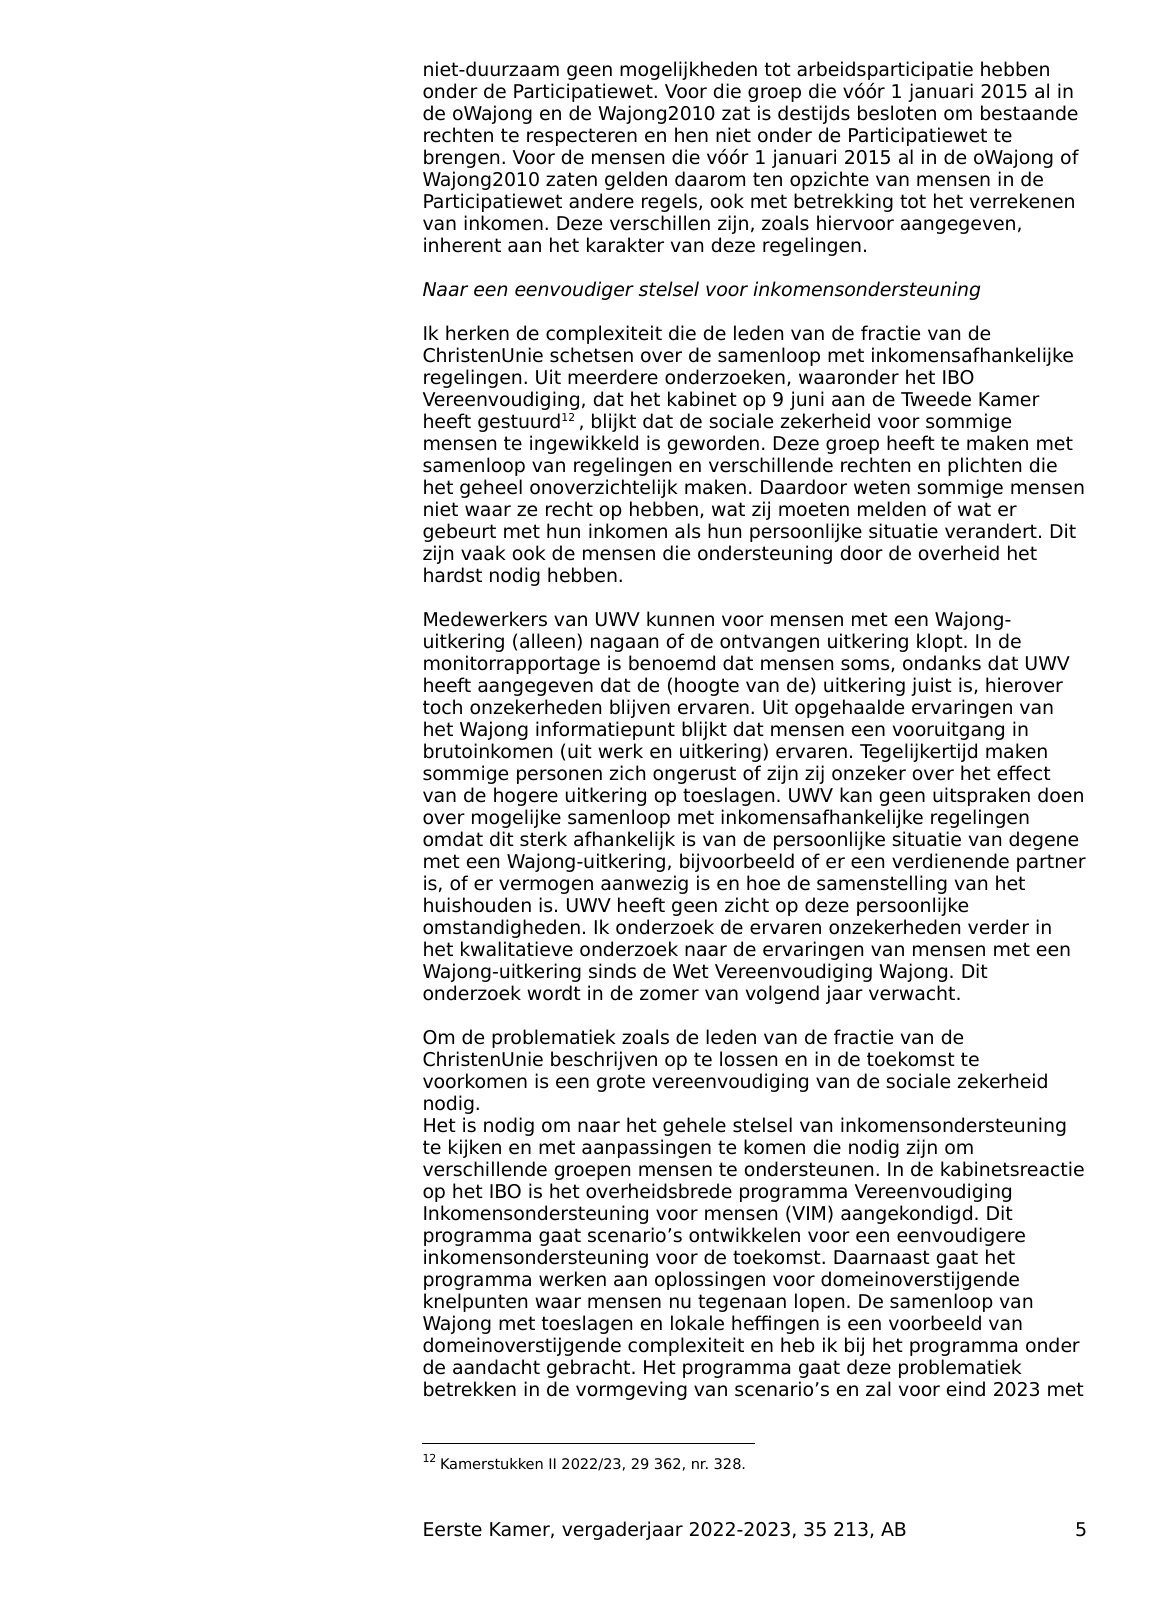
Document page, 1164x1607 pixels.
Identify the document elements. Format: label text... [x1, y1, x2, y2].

text niet-duurzaam geen mogelijkheden tot arbeidsparticipatie hebben onder de Participatiewet. Voor die groep die vóór 1 januari 2015 al in de oWajong en de Wajong2010 zat is destijds besloten om bestaande rechten te respecteren en hen niet onder de Participatiewet te brengen. Voor de mensen die vóór 1 januari 2015 al in de oWajong of Wajong2010 zaten gelden daarom ten opzichte van mensen in de Participatiewet andere regels, ook met betrekking tot het verrekenen van inkomen. Deze verschillen zijn, zoals hiervoor aangegeven, inherent aan het karakter van deze regelingen. [422, 59, 1087, 257]
text Om de problematiek zoals de leden van de fractie van de ChristenUnie beschrijven op te lossen en in de toekomst te voorkomen is een grote vereenvoudiging van de sociale zekerheid nodig. [422, 1027, 1087, 1115]
text Ik herken de complexiteit die de leden van de fractie van de ChristenUnie schetsen over de samenloop met inkomensafhankelijke regelingen. Uit meerdere onderzoeken, waaronder het IBO Vereenvoudiging, dat het kabinet op 9 juni aan de Tweede Kamer heeft gestuurd, blijkt dat de sociale zekerheid voor sommige mensen te ingewikkeld is geworden. Deze groep heeft te maken met samenloop van regelingen en verschillende rechten en plichten die het geheel onoverzichtelijk maken. Daardoor weten sommige mensen niet waar ze recht op hebben, wat zij moeten melden of wat er gebeurt met hun inkomen als hun persoonlijke situatie verandert. Dit zijn vaak ook de mensen die ondersteuning door de overheid het hardst nodig hebben. [422, 323, 1087, 587]
text Kamerstukken II 2022/23, 29 362, nr. 328. [422, 1452, 1087, 1474]
text Het is nodig om naar het gehele stelsel van inkomensondersteuning te kijken en met aanpassingen te komen die nodig zijn om verschillende groepen mensen te ondersteunen. In de kabinetsreactie op het IBO is het overheidsbrede programma Vereenvoudiging Inkomensondersteuning voor mensen (VIM) aangekondigd. Dit programma gaat scenario’s ontwikkelen voor een eenvoudigere inkomensondersteuning voor de toekomst. Daarnaast gaat het programma werken aan oplossingen voor domeinoverstijgende knelpunten waar mensen nu tegenaan lopen. De samenloop van Wajong met toeslagen en lokale heffingen is een voorbeeld van domeinoverstijgende complexiteit en heb ik bij het programma onder de aandacht gebracht. Het programma gaat deze problematiek betrekken in de vormgeving van scenario’s en zal voor eind 2023 met [422, 1115, 1087, 1401]
subtitle Naar een eenvoudiger stelsel voor inkomensondersteuning [422, 279, 1087, 301]
text Medewerkers van UWV kunnen voor mensen met een Wajong-uitkering (alleen) nagaan of de ontvangen uitkering klopt. In de monitorrapportage is benoemd dat mensen soms, ondanks dat UWV heeft aangegeven dat de (hoogte van de) uitkering juist is, hierover toch onzekerheden blijven ervaren. Uit opgehaalde ervaringen van het Wajong informatiepunt blijkt dat mensen een vooruitgang in brutoinkomen (uit werk en uitkering) ervaren. Tegelijkertijd maken sommige personen zich ongerust of zijn zij onzeker over het effect van de hogere uitkering op toeslagen. UWV kan geen uitspraken doen over mogelijke samenloop met inkomensafhankelijke regelingen omdat dit sterk afhankelijk is van de persoonlijke situatie van degene met een Wajong-uitkering, bijvoorbeeld of er een verdienende partner is, of er vermogen aanwezig is en hoe de samenstelling van het huishouden is. UWV heeft geen zicht op deze persoonlijke omstandigheden. Ik onderzoek de ervaren onzekerheden verder in het kwalitatieve onderzoek naar de ervaringen van mensen met een Wajong-uitkering sinds de Wet Vereenvoudiging Wajong. Dit onderzoek wordt in de zomer van volgend jaar verwacht. [422, 609, 1087, 1005]
